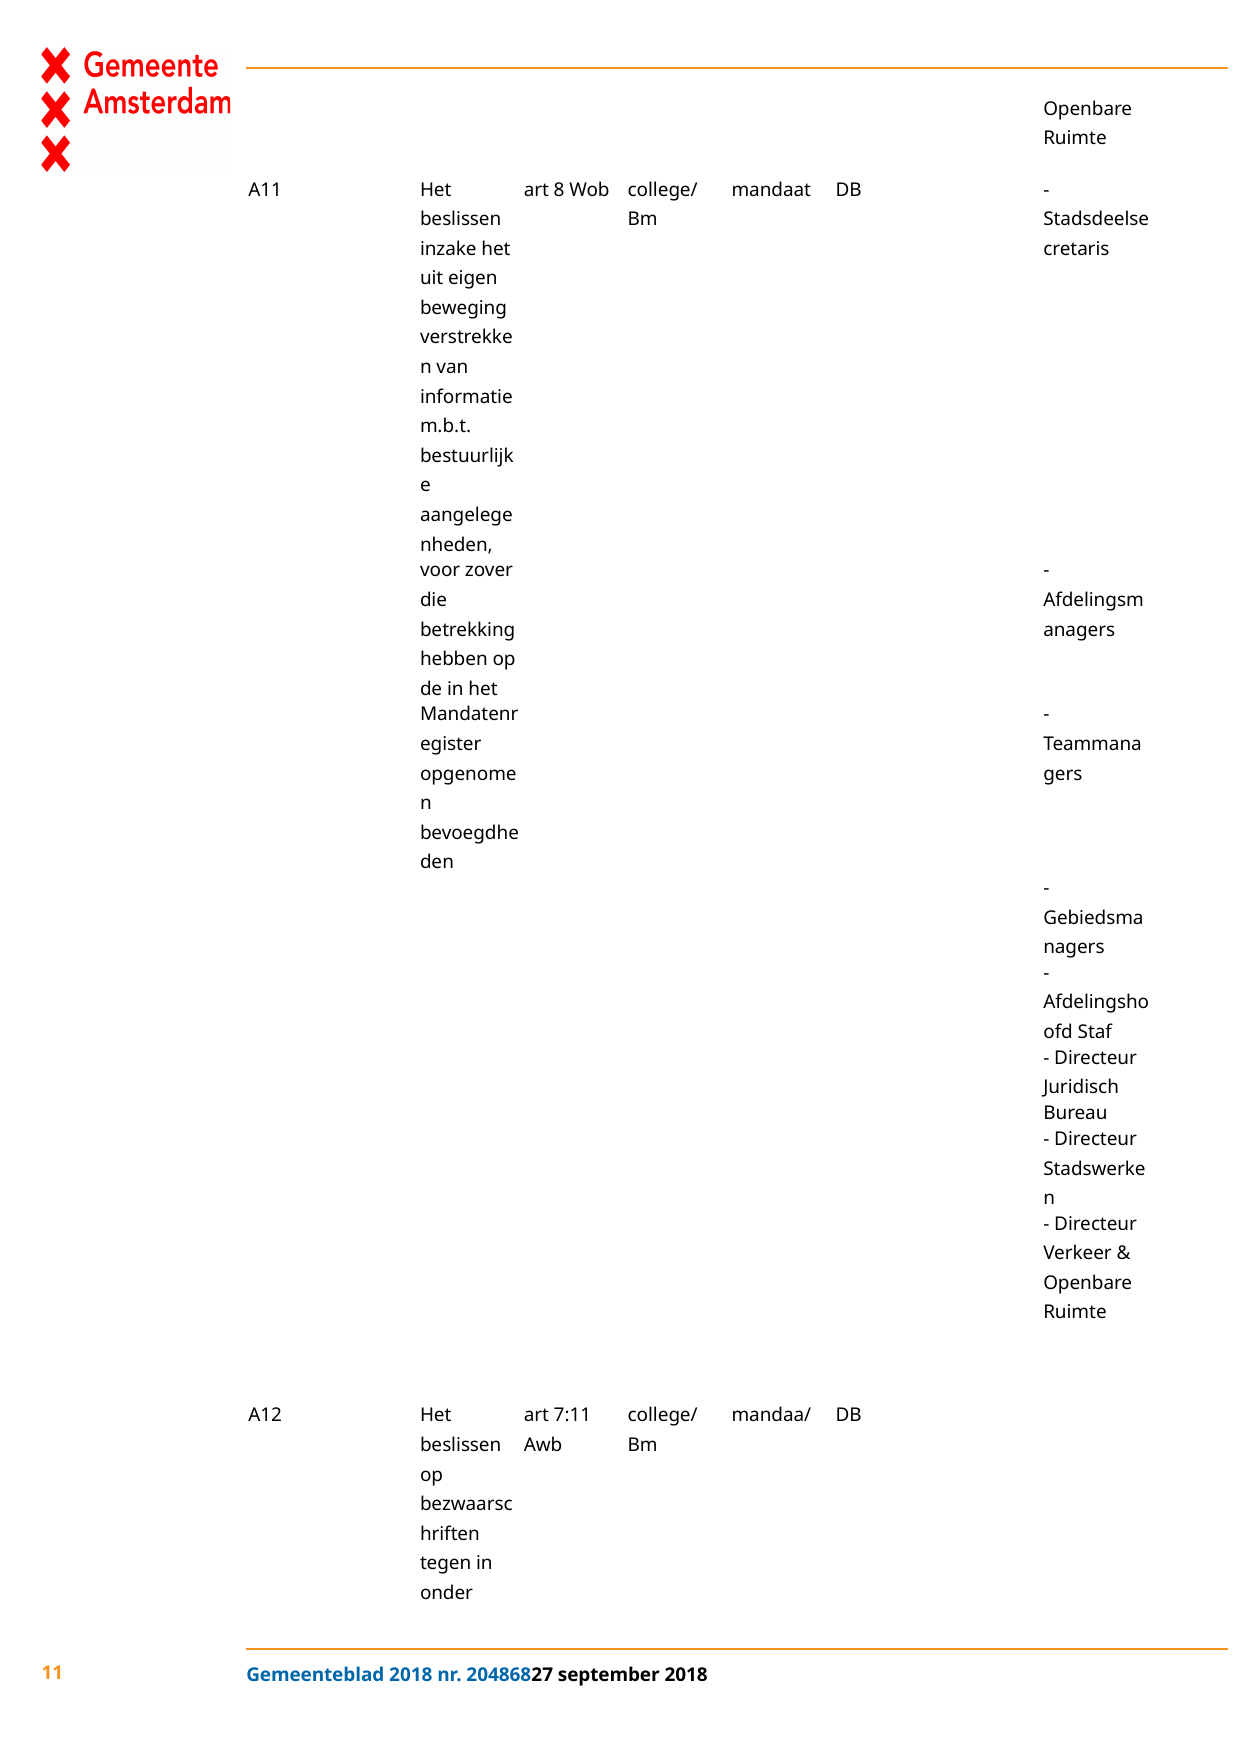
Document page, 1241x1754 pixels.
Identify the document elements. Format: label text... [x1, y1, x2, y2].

table_cell [835, 95, 939, 150]
table_cell [248, 1210, 420, 1324]
table_cell [1043, 1350, 1152, 1376]
table_cell [248, 959, 420, 1044]
table_cell [628, 1350, 731, 1376]
table_cell [731, 557, 835, 701]
table_cell [628, 150, 731, 176]
table_cell Het beslissen inzake het uit eigen beweging verstrekken van informatie m.b.t. bestuurlijke aangelegenheden, [420, 176, 523, 557]
table_cell - Directeur Stadswerken [1043, 1125, 1152, 1210]
table_cell [628, 701, 731, 874]
table_cell [731, 1044, 835, 1099]
table_cell art 8 Wob [524, 176, 627, 557]
table_cell [939, 1350, 1043, 1376]
table_cell [628, 557, 731, 701]
table_cell [731, 150, 835, 176]
table_cell voor zover die betrekking hebben op de in het [420, 557, 523, 701]
table_cell [835, 874, 939, 959]
table_cell [939, 701, 1043, 874]
table_cell [420, 150, 523, 176]
table_cell [524, 95, 627, 150]
table_cell [420, 95, 523, 150]
table_cell [420, 1125, 523, 1210]
table_cell [835, 1376, 939, 1402]
table_cell - Gebiedsmanagers [1043, 874, 1152, 959]
table_cell - Afdelingshoofd Staf [1043, 959, 1152, 1044]
table_cell DB [835, 176, 939, 557]
table_cell [420, 874, 523, 959]
table_cell [835, 1099, 939, 1125]
table_cell [420, 1099, 523, 1125]
table_cell [524, 1350, 627, 1376]
table_cell [628, 1325, 731, 1350]
table_cell [835, 1325, 939, 1350]
table_cell [524, 959, 627, 1044]
table_cell [835, 557, 939, 701]
table_cell [524, 1376, 627, 1402]
table_cell [939, 959, 1043, 1044]
table_cell [628, 959, 731, 1044]
table_cell [835, 701, 939, 874]
table_cell [420, 959, 523, 1044]
table_cell [248, 1350, 420, 1376]
table_cell Openbare Ruimte [1043, 95, 1152, 150]
table_cell [524, 874, 627, 959]
table_cell art 7:11 Awb [524, 1402, 627, 1605]
table_cell [628, 1099, 731, 1125]
table_cell - Directeur Verkeer & Openbare Ruimte [1043, 1210, 1152, 1324]
table_cell [731, 701, 835, 874]
table_cell [835, 1125, 939, 1210]
table_cell [628, 874, 731, 959]
table_cell - Stadsdeelsecretaris [1043, 176, 1152, 557]
table_cell [939, 176, 1043, 557]
table_cell mandaa/ [731, 1402, 835, 1605]
table_cell [248, 1325, 420, 1350]
table_cell [524, 1099, 627, 1125]
table_cell [939, 1044, 1043, 1099]
table_cell [1043, 1402, 1152, 1605]
table_cell [731, 1376, 835, 1402]
table_cell [835, 1044, 939, 1099]
table_cell [524, 1044, 627, 1099]
table_cell [248, 1044, 420, 1099]
table_cell [731, 874, 835, 959]
table_cell [248, 1376, 420, 1402]
table_cell [420, 1044, 523, 1099]
table_cell [939, 1210, 1043, 1324]
table_cell [1043, 1376, 1152, 1402]
table_cell [524, 701, 627, 874]
table_cell [731, 1210, 835, 1324]
table_cell Bureau [1043, 1099, 1152, 1125]
table_cell [939, 1325, 1043, 1350]
table_cell [835, 959, 939, 1044]
table_cell [939, 1099, 1043, 1125]
table_cell Het beslissen op bezwaarschriften tegen in onder [420, 1402, 523, 1605]
table_cell A12 [248, 1402, 420, 1605]
table_cell [248, 874, 420, 959]
table_cell [420, 1376, 523, 1402]
table_cell [524, 1325, 627, 1350]
table_cell [420, 1210, 523, 1324]
table_cell [939, 1125, 1043, 1210]
table_cell [731, 1099, 835, 1125]
table_cell [731, 959, 835, 1044]
table_cell college/ Bm [628, 176, 731, 557]
table_cell college/ Bm [628, 1402, 731, 1605]
table_cell [628, 1210, 731, 1324]
table_cell [731, 1350, 835, 1376]
table_cell [524, 1125, 627, 1210]
table_cell - Directeur Juridisch [1043, 1044, 1152, 1099]
table_cell [731, 1125, 835, 1210]
table_cell [1043, 1325, 1152, 1350]
table_cell [731, 95, 835, 150]
table_cell [248, 150, 420, 176]
table_cell Mandatenregister opgenomen bevoegdheden [420, 701, 523, 874]
table_cell [248, 1125, 420, 1210]
table_cell [835, 150, 939, 176]
table_cell [524, 1210, 627, 1324]
table_cell A11 [248, 176, 420, 557]
table_cell [420, 1350, 523, 1376]
table_cell [248, 1099, 420, 1125]
picture [41, 47, 231, 172]
table_cell [524, 150, 627, 176]
table_cell [835, 1210, 939, 1324]
table_cell [835, 1350, 939, 1376]
table_cell [939, 1376, 1043, 1402]
table_cell [1043, 150, 1152, 176]
table_cell [939, 557, 1043, 701]
table_cell [628, 95, 731, 150]
table_cell [420, 1325, 523, 1350]
table_cell - Teammanagers [1043, 701, 1152, 874]
table_cell [628, 1125, 731, 1210]
table_cell [248, 95, 420, 150]
table_cell [248, 557, 420, 701]
table_cell [939, 1402, 1043, 1605]
table_cell [628, 1044, 731, 1099]
table_cell mandaat [731, 176, 835, 557]
table_cell [939, 150, 1043, 176]
table_cell DB [835, 1402, 939, 1605]
table_cell [524, 557, 627, 701]
table_cell [939, 95, 1043, 150]
table_cell [628, 1376, 731, 1402]
table_cell [939, 874, 1043, 959]
table_cell [248, 701, 420, 874]
table_cell - Afdelingsmanagers [1043, 557, 1152, 701]
table_cell [731, 1325, 835, 1350]
